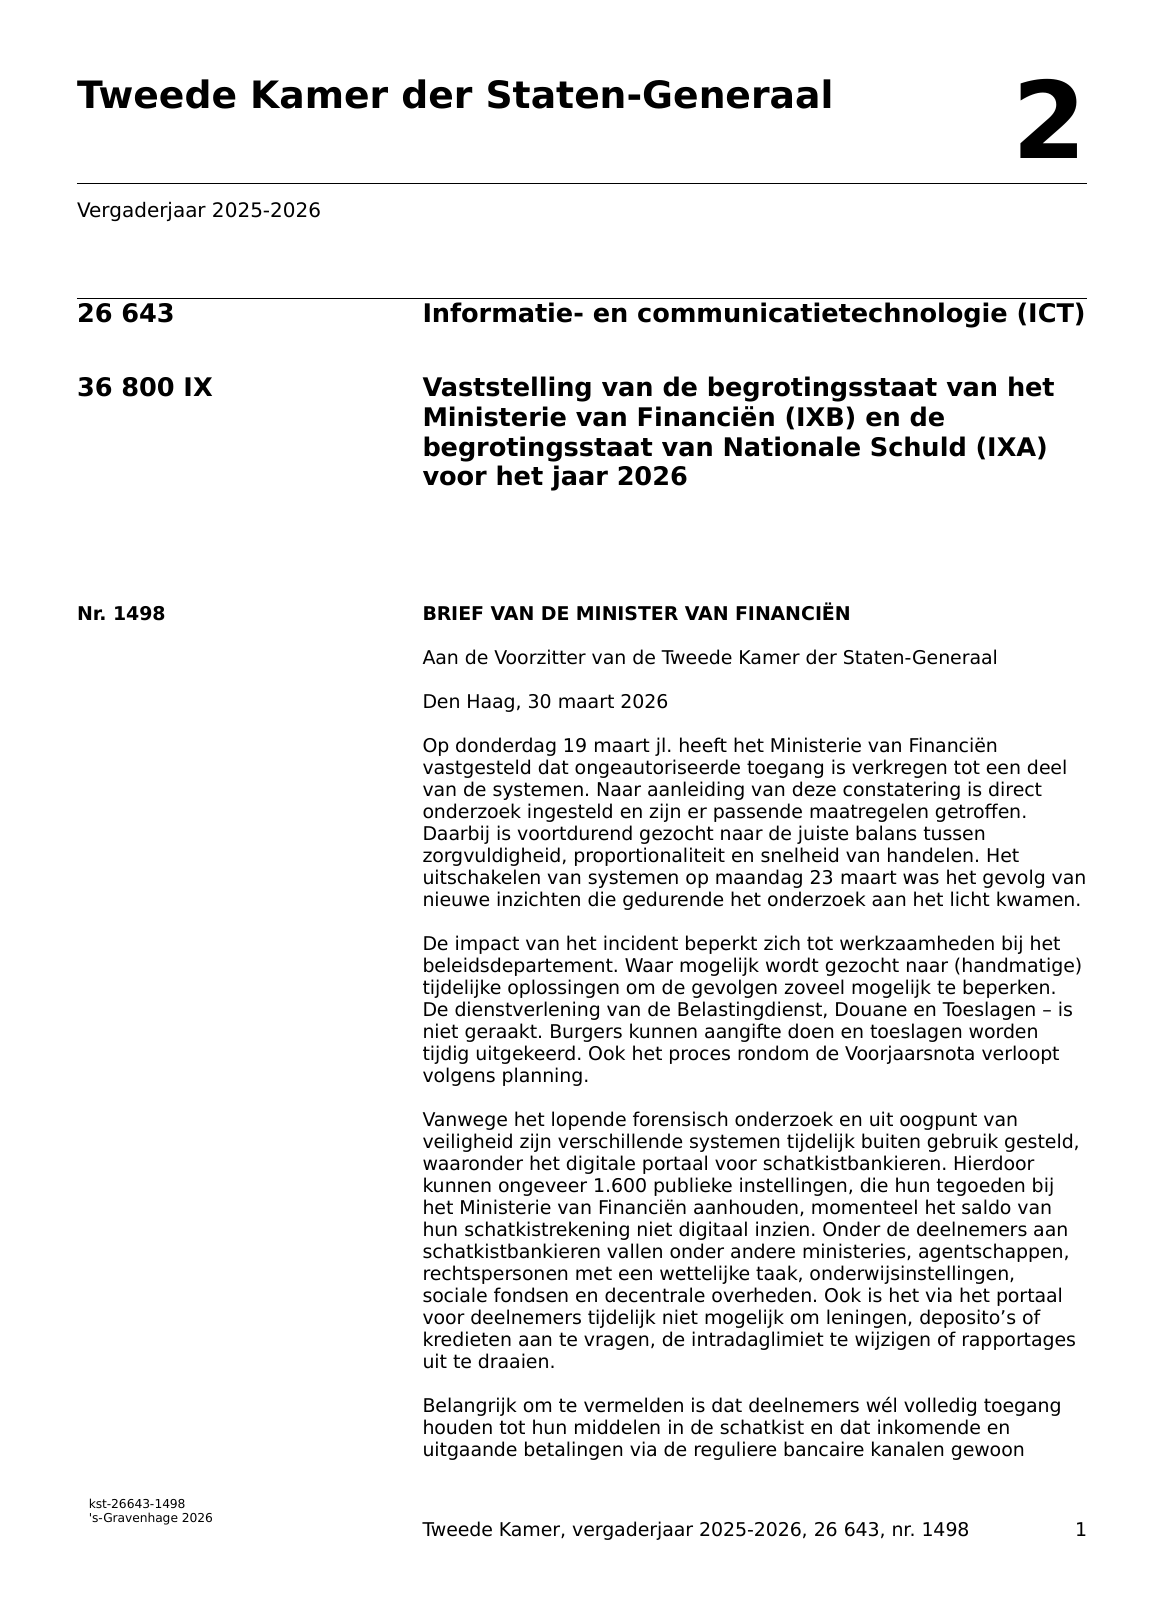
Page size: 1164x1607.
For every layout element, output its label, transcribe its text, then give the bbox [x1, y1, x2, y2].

subtitle Nr. 1498 BRIEF VAN DE MINISTER VAN FINANCIËN [77, 603, 1087, 625]
text De impact van het incident beperkt zich tot werkzaamheden bij het beleidsdepartement. Waar mogelijk wordt gezocht naar (handmatige) tijdelijke oplossingen om de gevolgen zoveel mogelijk te beperken. De dienstverlening van de Belastingdienst, Douane en Toeslagen – is niet geraakt. Burgers kunnen aangifte doen en toeslagen worden tijdig uitgekeerd. Ook het proces rondom de Voorjaarsnota verloopt volgens planning. [422, 933, 1087, 1087]
text Belangrijk om te vermelden is dat deelnemers wél volledig toegang houden tot hun middelen in de schatkist en dat inkomende en uitgaande betalingen via de reguliere bancaire kanalen gewoon [422, 1395, 1087, 1461]
text Den Haag, 30 maart 2026 [422, 691, 1087, 713]
table_cell Vergaderjaar 2025-2026 [77, 184, 1087, 298]
table_header 2 [886, 59, 1087, 183]
text Op donderdag 19 maart jl. heeft het Ministerie van Financiën vastgesteld dat ongeautoriseerde toegang is verkregen tot een deel van de systemen. Naar aanleiding van deze constatering is direct onderzoek ingesteld en zijn er passende maatregelen getroffen. Daarbij is voortdurend gezocht naar de juiste balans tussen zorgvuldigheid, proportionaliteit en snelheid van handelen. Het uitschakelen van systemen op maandag 23 maart was het gevolg van nieuwe inzichten die gedurende het onderzoek aan het licht kwamen. [422, 735, 1087, 911]
text 's-Gravenhage 2026 [88, 1511, 323, 1525]
subtitle 36 800 IX Vaststelling van de begrotingsstaat van het Ministerie van Financiën (IXB) en de begrotingsstaat van Nationale Schuld (IXA) voor het jaar 2026 [77, 373, 1087, 492]
text Aan de Voorzitter van de Tweede Kamer der Staten-Generaal [422, 647, 1087, 669]
table_header Tweede Kamer der Staten-Generaal [77, 59, 886, 183]
subtitle 26 643 Informatie- en communicatietechnologie (ICT) [77, 299, 1087, 329]
text Vanwege het lopende forensisch onderzoek en uit oogpunt van veiligheid zijn verschillende systemen tijdelijk buiten gebruik gesteld, waaronder het digitale portaal voor schatkistbankieren. Hierdoor kunnen ongeveer 1.600 publieke instellingen, die hun tegoeden bij het Ministerie van Financiën aanhouden, momenteel het saldo van hun schatkistrekening niet digitaal inzien. Onder de deelnemers aan schatkistbankieren vallen onder andere ministeries, agentschappen, rechtspersonen met een wettelijke taak, onderwijsinstellingen, sociale fondsen en decentrale overheden. Ook is het via het portaal voor deelnemers tijdelijk niet mogelijk om leningen, deposito’s of kredieten aan te vragen, de intradaglimiet te wijzigen of rapportages uit te draaien. [422, 1109, 1087, 1373]
text kst-26643-1498 [88, 1497, 323, 1511]
